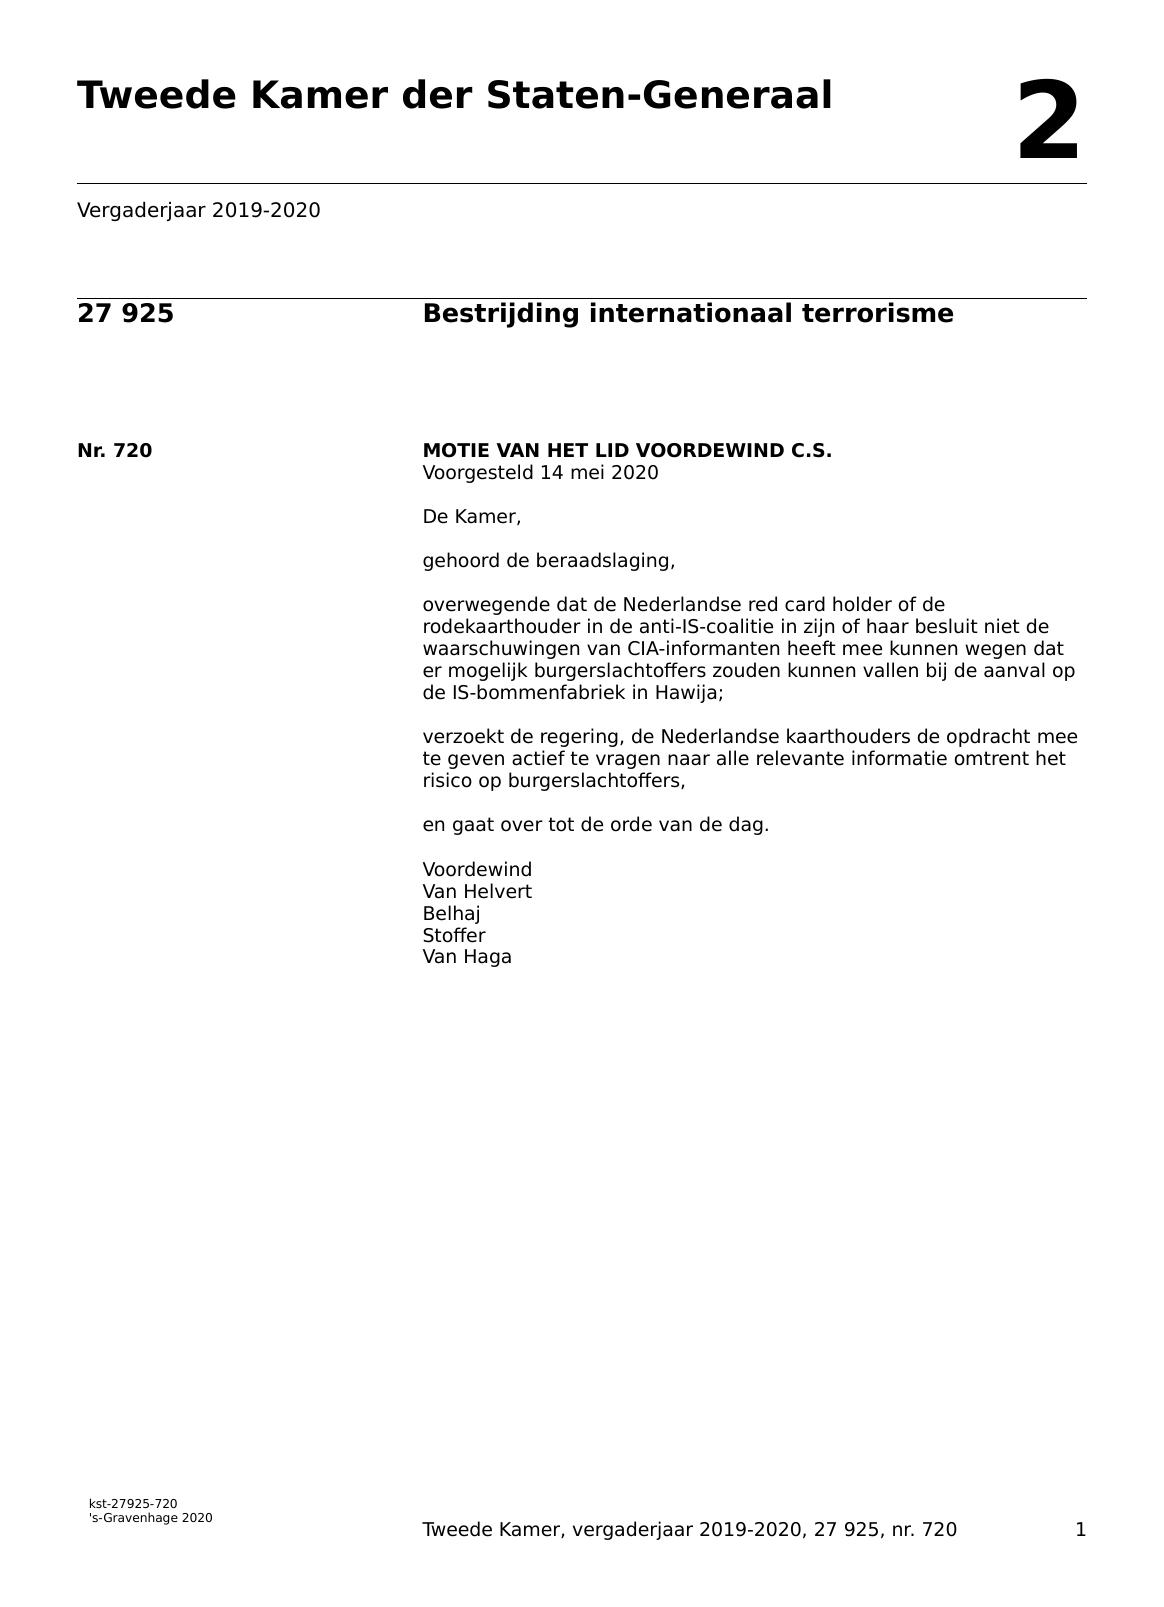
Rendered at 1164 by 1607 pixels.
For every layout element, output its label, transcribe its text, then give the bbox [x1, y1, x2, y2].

table_header 2 [886, 59, 1087, 183]
subtitle Nr. 720 MOTIE VAN HET LID VOORDEWIND C.S. [77, 440, 1087, 462]
text Voordewind [422, 858, 1087, 881]
text Van Haga [422, 946, 1087, 968]
text kst-27925-720 [88, 1497, 323, 1511]
text verzoekt de regering, de Nederlandse kaarthouders de opdracht mee te geven actief te vragen naar alle relevante informatie omtrent het risico op burgerslachtoffers, [422, 726, 1087, 792]
text Stoffer [422, 924, 1087, 946]
text 's-Gravenhage 2020 [88, 1511, 323, 1525]
subtitle 27 925 Bestrijding internationaal terrorisme [77, 299, 1087, 329]
table_header Tweede Kamer der Staten-Generaal [77, 59, 886, 183]
text Van Helvert [422, 881, 1087, 902]
text overwegende dat de Nederlandse red card holder of de rodekaarthouder in de anti-IS-coalitie in zijn of haar besluit niet de waarschuwingen van CIA-informanten heeft mee kunnen wegen dat er mogelijk burgerslachtoffers zouden kunnen vallen bij de aanval op de IS-bommenfabriek in Hawija; [422, 594, 1087, 704]
text en gaat over tot de orde van de dag. [422, 814, 1087, 836]
text Belhaj [422, 902, 1087, 924]
text Voorgesteld 14 mei 2020 [422, 462, 1087, 484]
text gehoord de beraadslaging, [422, 550, 1087, 572]
text De Kamer, [422, 506, 1087, 528]
table_cell Vergaderjaar 2019-2020 [77, 184, 1087, 298]
